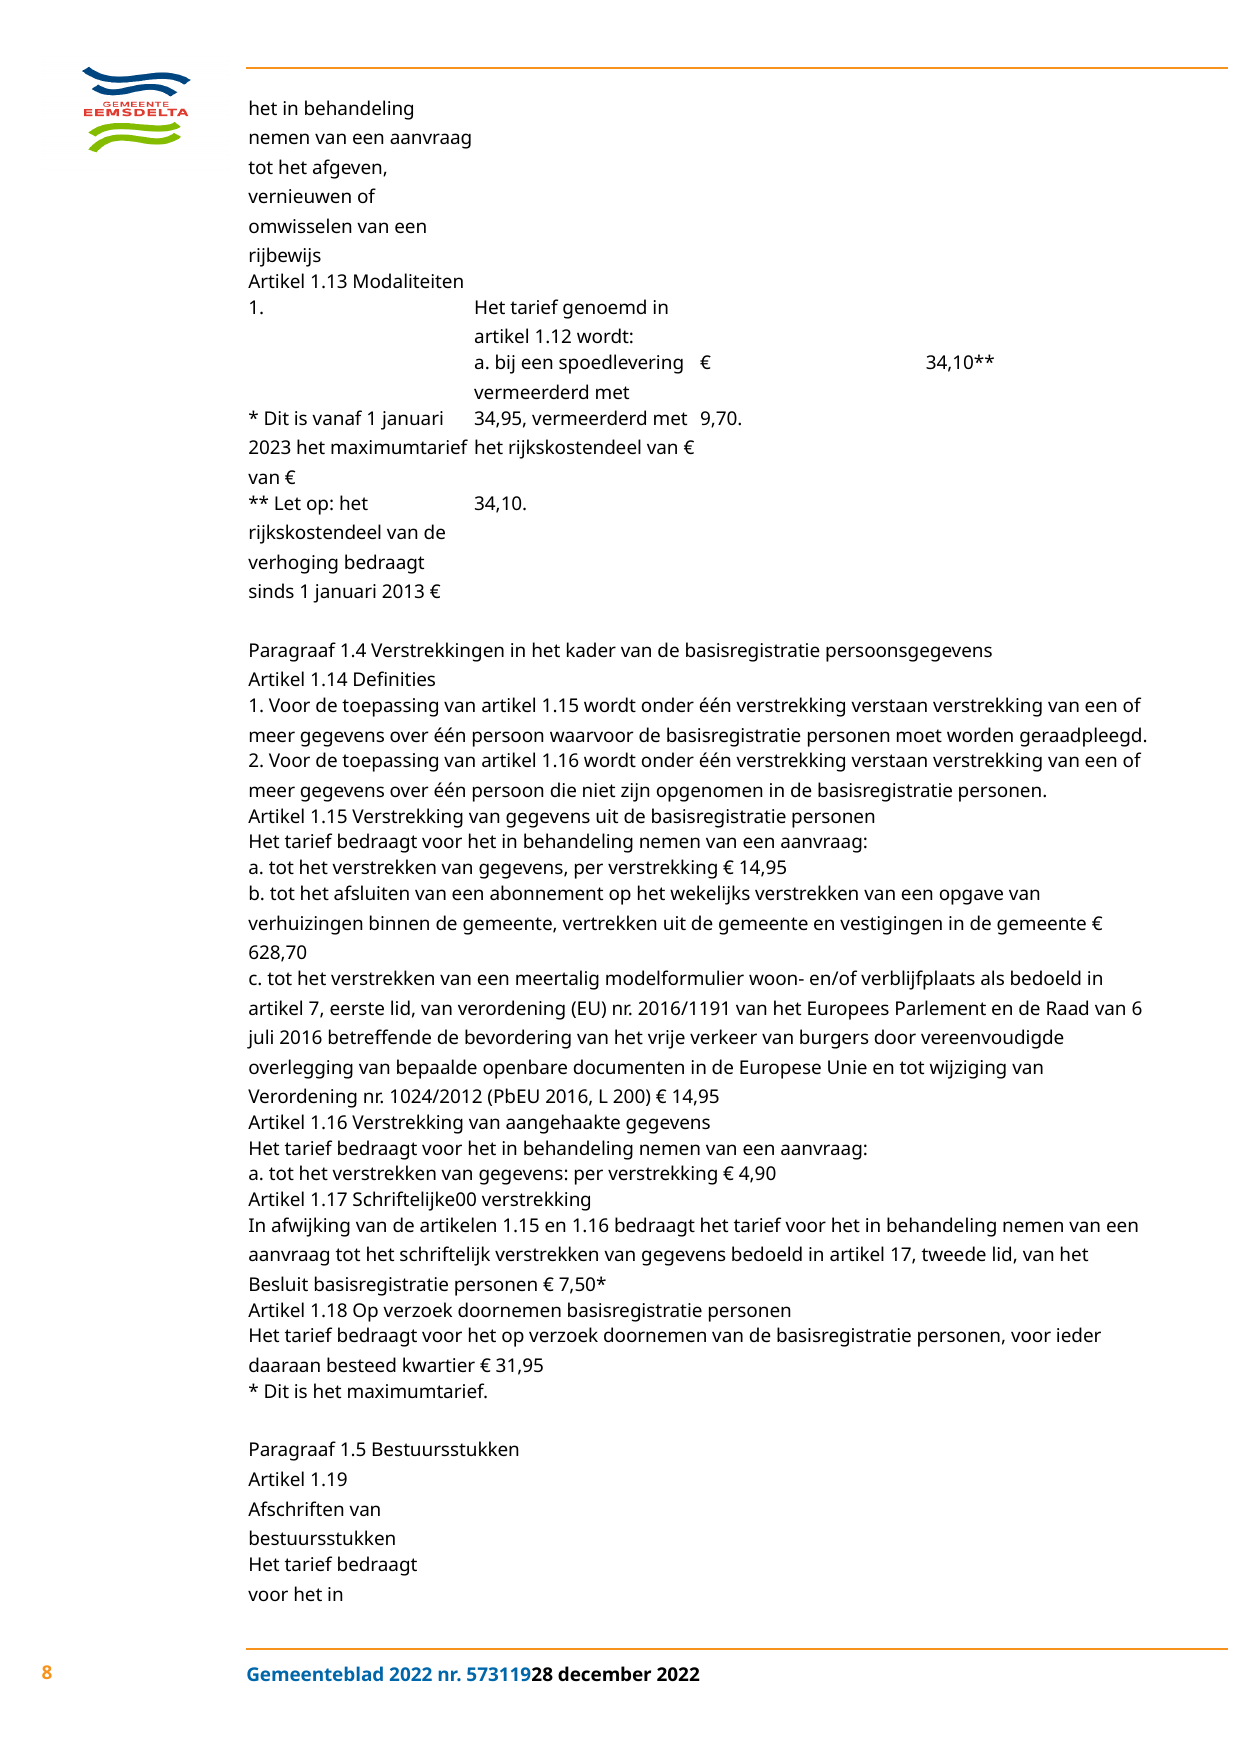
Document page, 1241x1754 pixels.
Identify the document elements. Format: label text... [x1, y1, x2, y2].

table_cell a. bij een spoedlevering vermeerderd met [474, 350, 700, 405]
table_cell Het tarief bedraagt voor het in [248, 1551, 429, 1606]
text Paragraaf 1.5 Bestuursstukken [248, 1437, 1152, 1462]
table_cell [971, 1551, 1152, 1606]
table_cell Artikel 1.17 Schriftelijke00 verstrekking [248, 1186, 1152, 1212]
table_cell [248, 350, 474, 405]
table_cell Artikel 1.15 Verstrekking van gegevens uit de basisregistratie personen [248, 803, 1152, 829]
table_cell b. tot het afsluiten van een abonnement op het wekelijks verstrekken van een opgave van verhuizingen binnen de gemeente, vertrekken uit de gemeente en vestigingen in de gemeente € 628,70 [248, 880, 1152, 965]
table_cell [700, 294, 926, 349]
table_cell Artikel 1.18 Op verzoek doornemen basisregistratie personen [248, 1297, 1152, 1323]
table_header [790, 1466, 971, 1551]
table_cell [926, 269, 1152, 294]
table_cell 34,95, vermeerderd met het rijkskostendeel van € [474, 405, 700, 490]
text Paragraaf 1.4 Verstrekkingen in het kader van de basisregistratie persoonsgegevens [248, 637, 1152, 663]
table_cell 34,10. [474, 490, 700, 604]
table_header [609, 1466, 790, 1551]
table_cell Het tarief bedraagt voor het in behandeling nemen van een aanvraag: [248, 829, 1152, 854]
table_header [429, 1466, 609, 1551]
table_cell [700, 269, 926, 294]
table_cell [926, 95, 1152, 268]
table_header Artikel 1.14 Definities [248, 667, 1152, 692]
table_cell a. tot het verstrekken van gegevens: per verstrekking € 4,90 [248, 1161, 1152, 1186]
table_cell het in behandeling nemen van een aanvraag tot het afgeven, vernieuwen of omwisselen van een rijbewijs [248, 95, 474, 268]
table_cell [700, 95, 926, 268]
table_cell ** Let op: het rijkskostendeel van de verhoging bedraagt sinds 1 januari 2013 € [248, 490, 474, 604]
table_cell 34,10** [926, 350, 1152, 405]
table_cell [700, 490, 926, 604]
table_cell * Dit is het maximumtarief. [248, 1378, 1152, 1404]
table_cell Het tarief bedraagt voor het op verzoek doornemen van de basisregistratie personen, voor ieder daaraan besteed kwartier € 31,95 [248, 1323, 1152, 1378]
table_cell [474, 95, 700, 268]
table_cell 2. Voor de toepassing van artikel 1.16 wordt onder één verstrekking verstaan verstrekking van een of meer gegevens over één persoon die niet zijn opgenomen in de basisregistratie personen. [248, 748, 1152, 803]
table_cell [474, 269, 700, 294]
table_cell c. tot het verstrekken van een meertalig modelformulier woon- en/of verblijfplaats als bedoeld in artikel 7, eerste lid, van verordening (EU) nr. 2016/1191 van het Europees Parlement en de Raad van 6 juli 2016 betreffende de bevordering van het vrije verkeer van burgers door vereenvoudigde overlegging van bepaalde openbare documenten in de Europese Unie en tot wijziging van Verordening nr. 1024/2012 (PbEU 2016, L 200) € 14,95 [248, 965, 1152, 1109]
table_cell [790, 1551, 971, 1606]
table_cell [609, 1551, 790, 1606]
table_cell Het tarief genoemd in artikel 1.12 wordt: [474, 294, 700, 349]
table_cell Artikel 1.13 Modaliteiten [248, 269, 474, 294]
table_cell a. tot het verstrekken van gegevens, per verstrekking € 14,95 [248, 855, 1152, 880]
table_cell [926, 405, 1152, 490]
table_cell Artikel 1.16 Verstrekking van aangehaakte gegevens [248, 1109, 1152, 1135]
table_cell [429, 1551, 609, 1606]
table_header Artikel 1.19 Afschriften van bestuursstukken [248, 1466, 429, 1551]
table_cell [926, 294, 1152, 349]
table_cell 1. [248, 294, 474, 349]
table_cell Het tarief bedraagt voor het in behandeling nemen van een aanvraag: [248, 1135, 1152, 1161]
table_cell € [700, 350, 926, 405]
table_header [971, 1466, 1152, 1551]
table_cell [926, 490, 1152, 604]
table_cell In afwijking van de artikelen 1.15 en 1.16 bedraagt het tarief voor het in behandeling nemen van een aanvraag tot het schriftelijk verstrekken van gegevens bedoeld in artikel 17, tweede lid, van het Besluit basisregistratie personen € 7,50* [248, 1212, 1152, 1297]
picture [41, 47, 231, 172]
table_cell 1. Voor de toepassing van artikel 1.15 wordt onder één verstrekking verstaan verstrekking van een of meer gegevens over één persoon waarvoor de basisregistratie personen moet worden geraadpleegd. [248, 693, 1152, 748]
table_cell 9,70. [700, 405, 926, 490]
table_cell * Dit is vanaf 1 januari 2023 het maximumtarief van € [248, 405, 474, 490]
